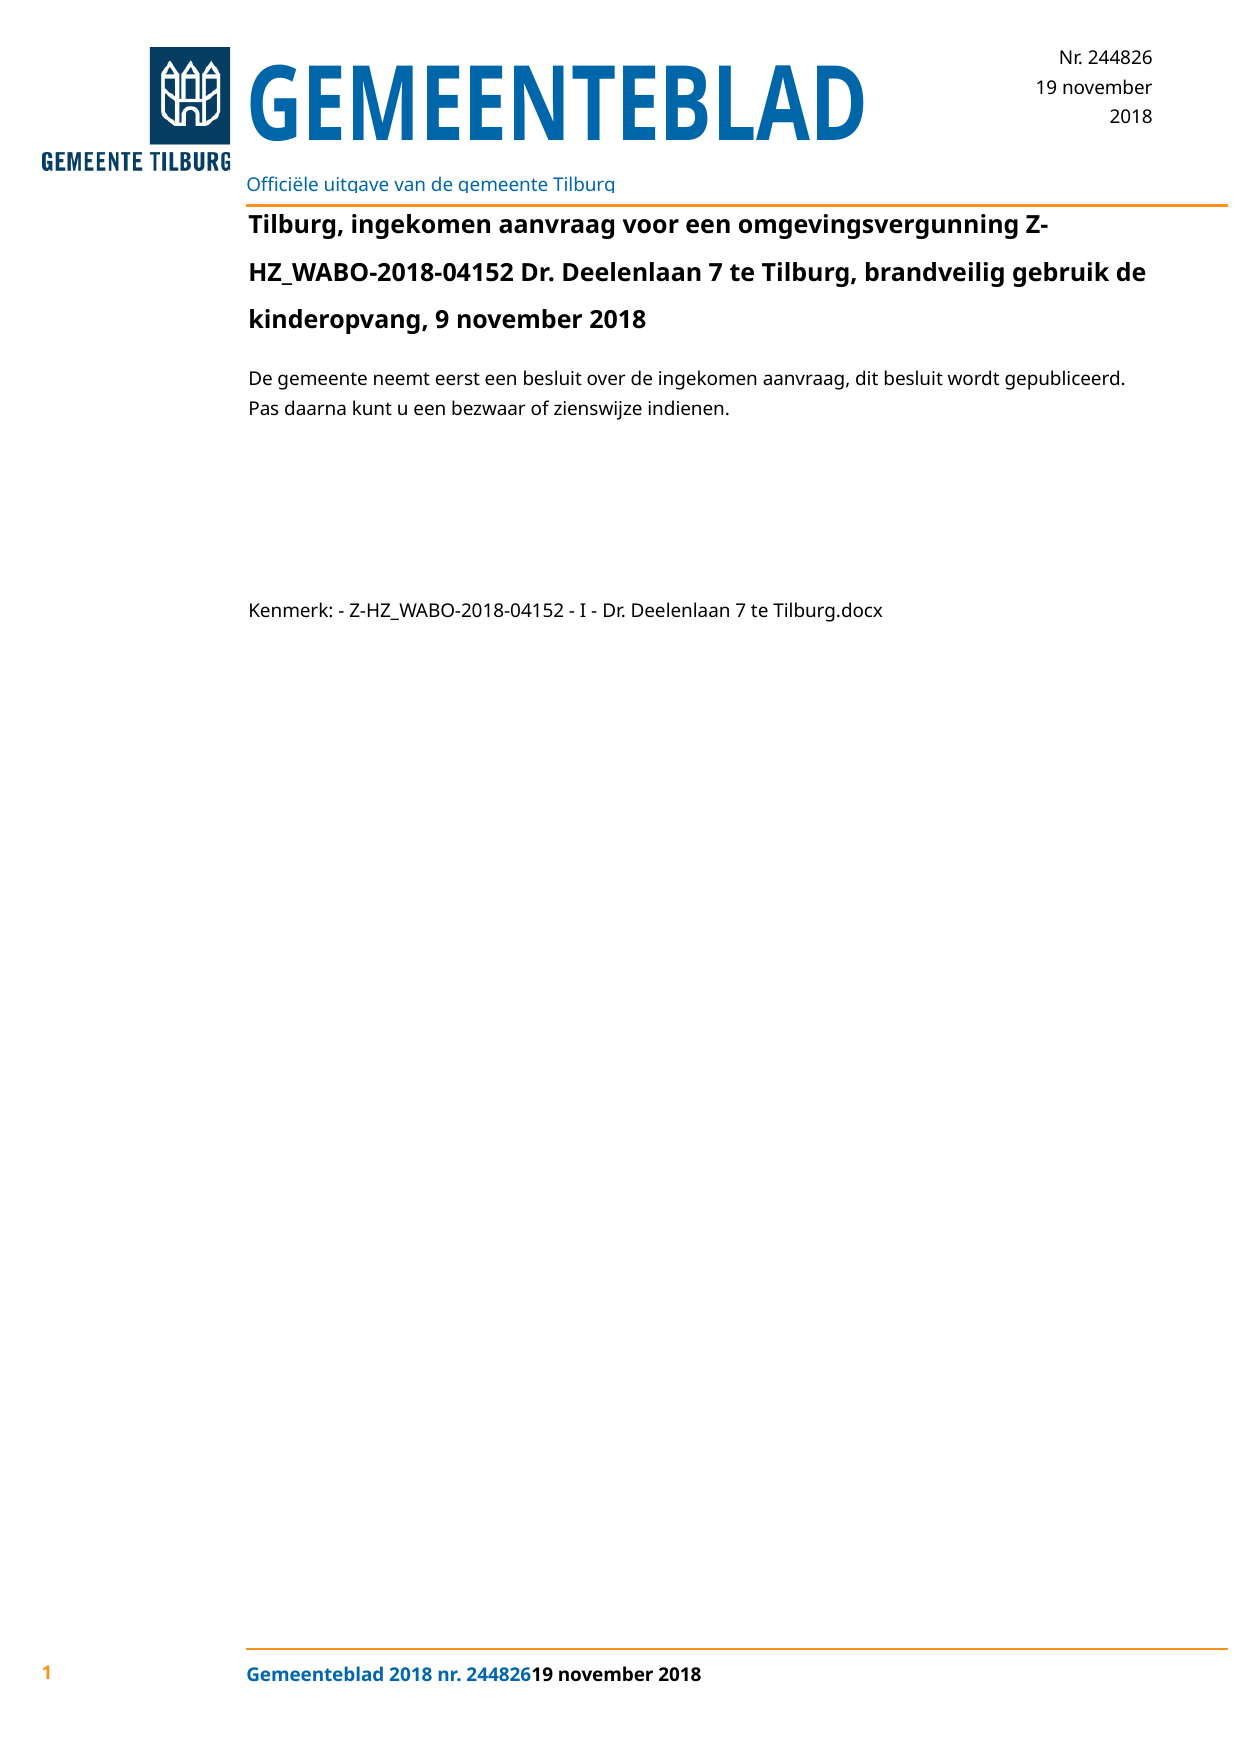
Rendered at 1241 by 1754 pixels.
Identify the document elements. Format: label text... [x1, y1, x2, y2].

text Kenmerk: - Z-HZ_WABO-2018-04152 - I - Dr. Deelenlaan 7 te Tilburg.docx [248, 597, 1152, 622]
text De gemeente neemt eerst een besluit over de ingekomen aanvraag, dit besluit wordt gepubliceerd. Pas daarna kunt u een bezwaar of zienswijze indienen. [248, 366, 1152, 421]
picture [41, 47, 231, 172]
text Tilburg, ingekomen aanvraag voor een omgevingsvergunning Z-HZ_WABO-2018-04152 Dr. Deelenlaan 7 te Tilburg, brandveilig gebruik de kinderopvang, 9 november 2018 [248, 207, 1152, 336]
